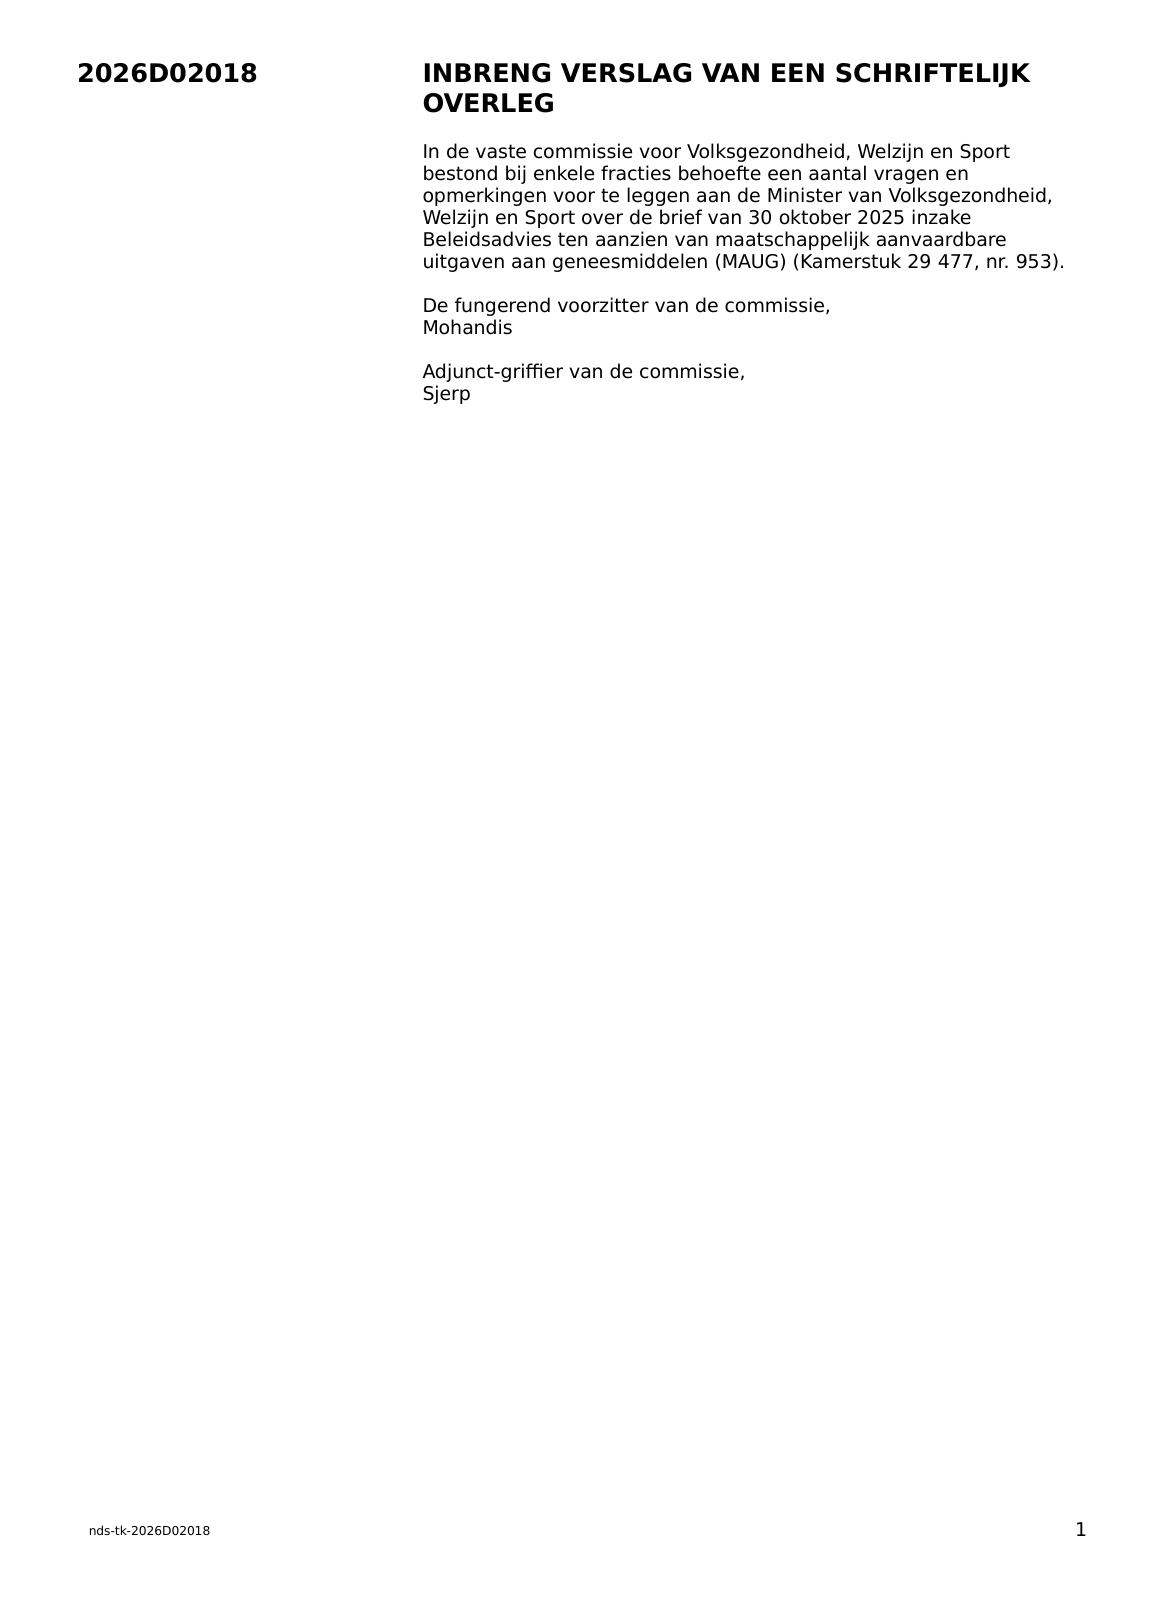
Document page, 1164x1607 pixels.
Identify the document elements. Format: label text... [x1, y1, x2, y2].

text Sjerp [422, 383, 1087, 405]
text In de vaste commissie voor Volksgezondheid, Welzijn en Sport bestond bij enkele fracties behoefte een aantal vragen en opmerkingen voor te leggen aan de Minister van Volksgezondheid, Welzijn en Sport over de brief van 30 oktober 2025 inzake Beleidsadvies ten aanzien van maatschappelijk aanvaardbare uitgaven aan geneesmiddelen (MAUG) (Kamerstuk 29 477, nr. 953). [422, 141, 1087, 272]
text 2026D02018 INBRENG VERSLAG VAN EEN SCHRIFTELIJK OVERLEG [77, 59, 1087, 118]
text Mohandis [422, 317, 1087, 339]
text nds-tk-2026D02018 [88, 1524, 323, 1538]
text Adjunct-griffier van de commissie, [422, 361, 1087, 383]
text De fungerend voorzitter van de commissie, [422, 295, 1087, 317]
